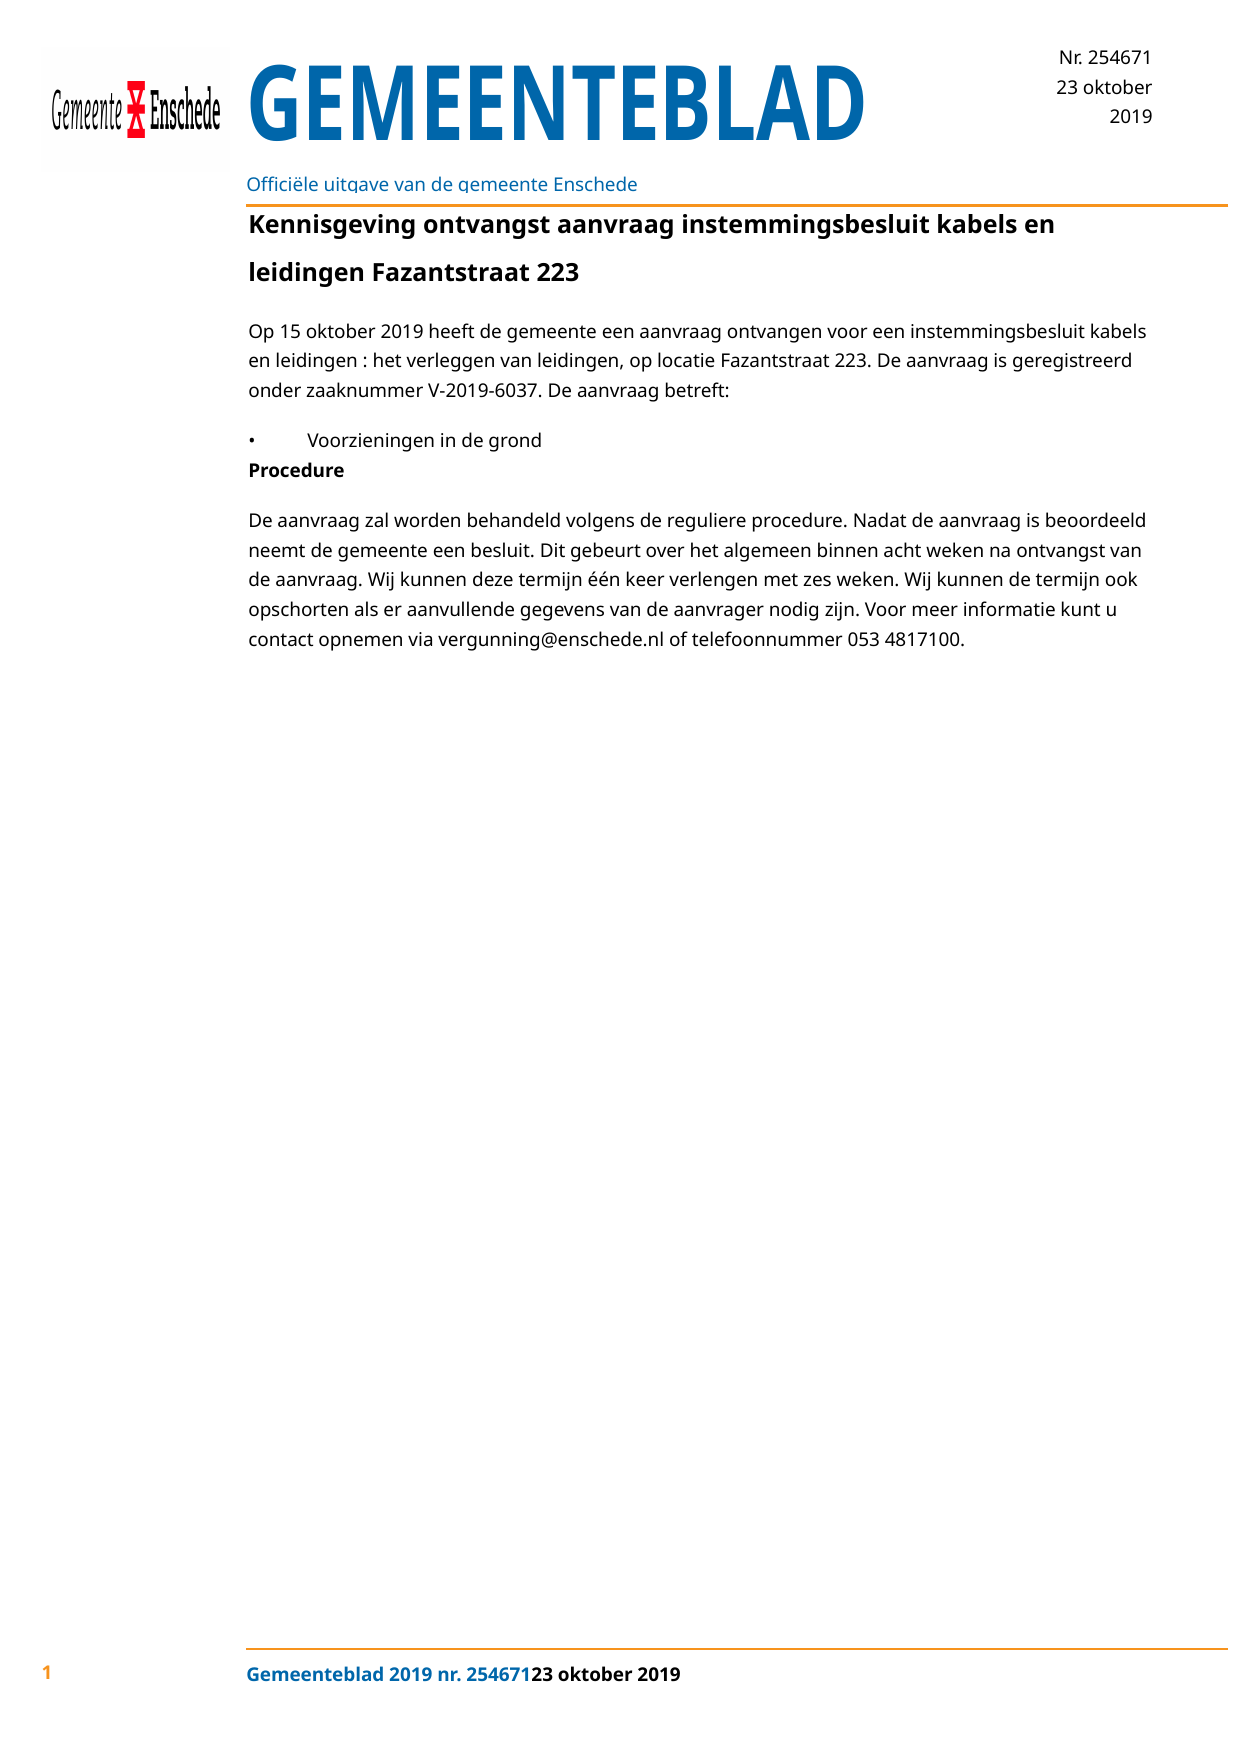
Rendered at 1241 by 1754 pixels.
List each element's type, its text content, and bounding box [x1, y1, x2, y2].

text Op 15 oktober 2019 heeft de gemeente een aanvraag ontvangen voor een instemmingsbesluit kabels en leidingen : het verleggen van leidingen, op locatie Fazantstraat 223. De aanvraag is geregistreerd onder zaaknummer V-2019-6037. De aanvraag betreft: [248, 318, 1152, 403]
text De aanvraag zal worden behandeld volgens de reguliere procedure. Nadat de aanvraag is beoordeeld neemt de gemeente een besluit. Dit gebeurt over het algemeen binnen acht weken na ontvangst van de aanvraag. Wij kunnen deze termijn één keer verlengen met zes weken. Wij kunnen de termijn ook opschorten als er aanvullende gegevens van de aanvrager nodig zijn. Voor meer informatie kunt u contact opnemen via vergunning@enschede.nl of telefoonnummer 053 4817100. [248, 507, 1152, 652]
text Procedure [248, 457, 1152, 483]
picture [41, 47, 231, 172]
list Voorzieningen in de grond [248, 427, 1152, 453]
text Kennisgeving ontvangst aanvraag instemmingsbesluit kabels en leidingen Fazantstraat 223 [248, 207, 1152, 288]
